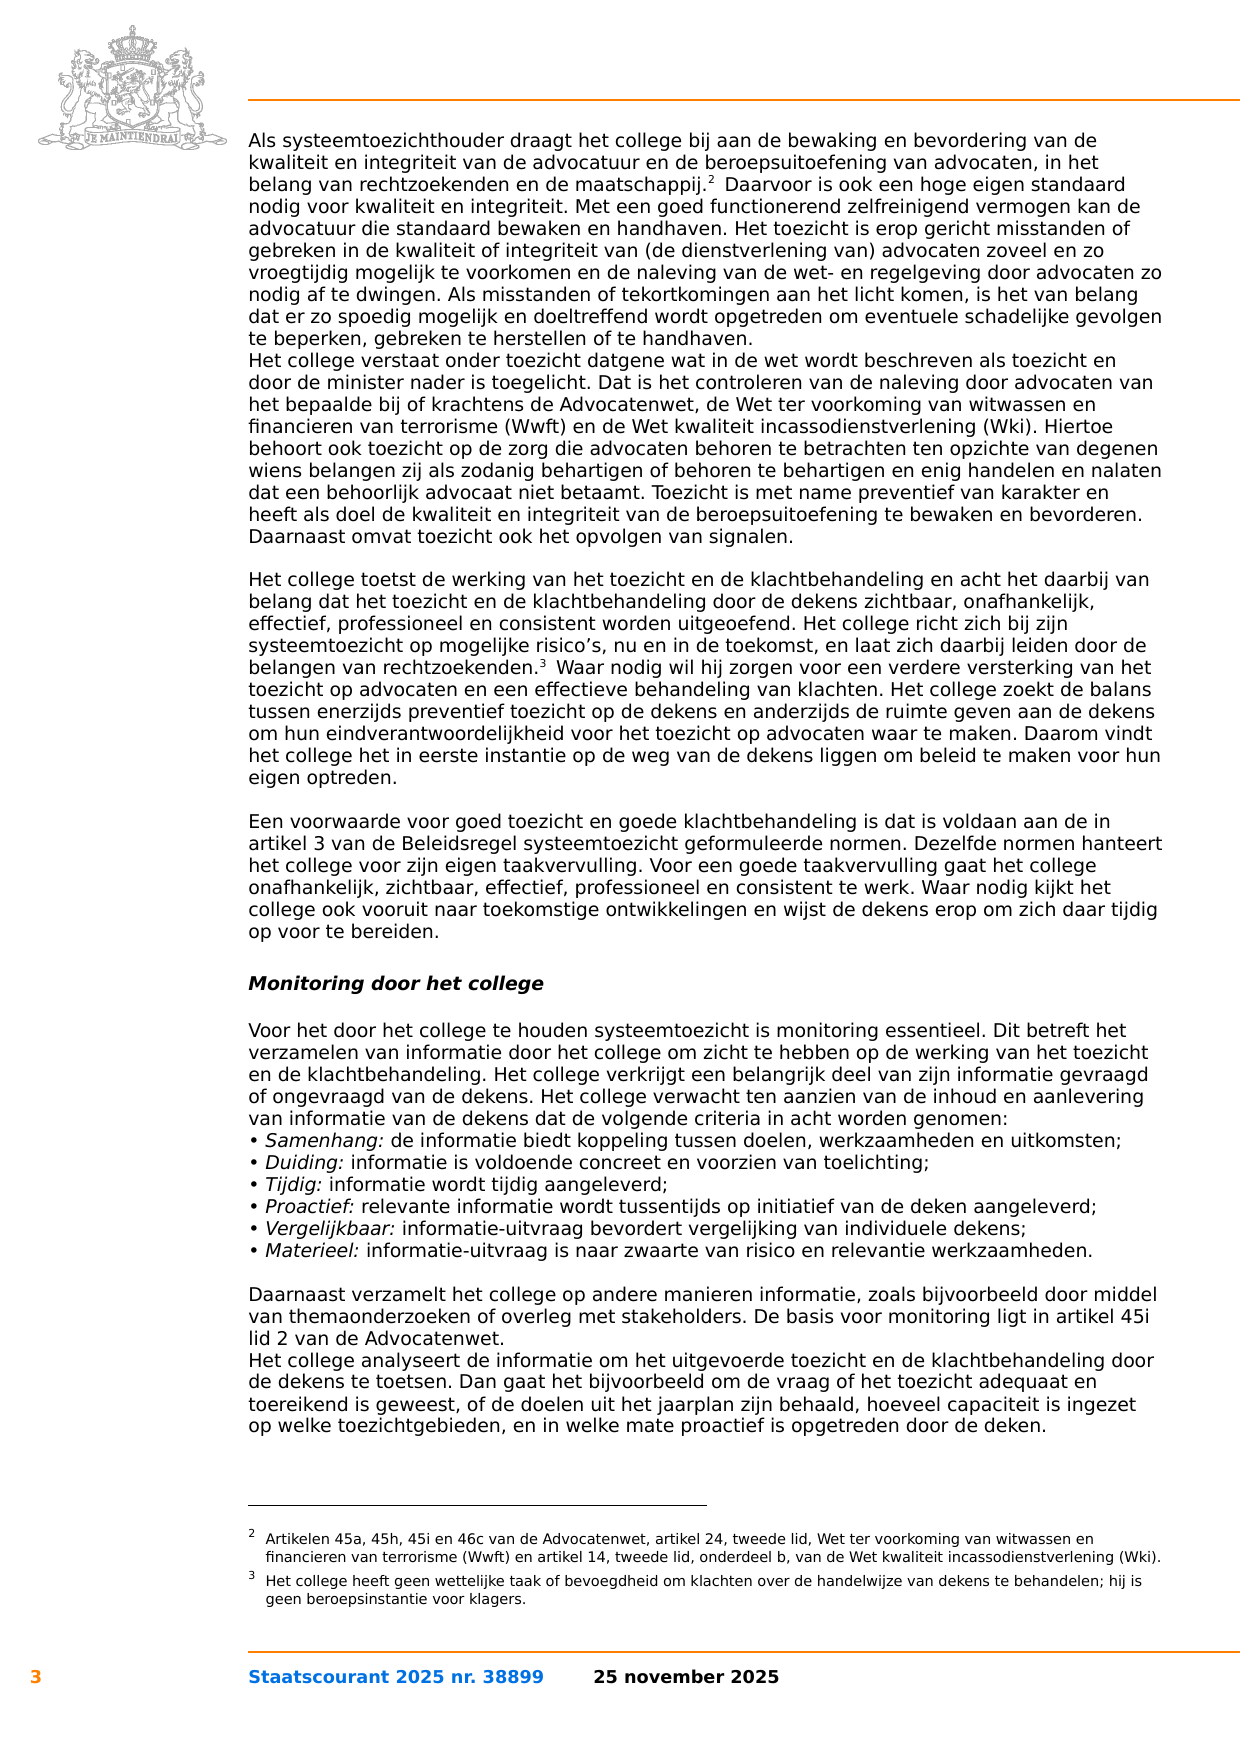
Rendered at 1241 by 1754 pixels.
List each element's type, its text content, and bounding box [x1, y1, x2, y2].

text Voor het door het college te houden systeemtoezicht is monitoring essentieel. Dit betreft het verzamelen van informatie door het college om zicht te hebben op de werking van het toezicht en de klachtbehandeling. Het college verkrijgt een belangrijk deel van zijn informatie gevraagd of ongevraagd van de dekens. Het college verwacht ten aanzien van de inhoud en aanlevering van informatie van de dekens dat de volgende criteria in acht worden genomen: [248, 1020, 1163, 1130]
text • Materieel: informatie-uitvraag is naar zwaarte van risico en relevantie werkzaamheden. [248, 1240, 1163, 1262]
text • Samenhang: de informatie biedt koppeling tussen doelen, werkzaamheden en uitkomsten; [248, 1130, 1163, 1152]
text • Tijdig: informatie wordt tijdig aangeleverd; [248, 1174, 1163, 1196]
text • Vergelijkbaar: informatie-uitvraag bevordert vergelijking van individuele dekens; [248, 1218, 1163, 1240]
picture [38, 25, 227, 150]
text Het college analyseert de informatie om het uitgevoerde toezicht en de klachtbehandeling door de dekens te toetsen. Dan gaat het bijvoorbeeld om de vraag of het toezicht adequaat en toereikend is geweest, of de doelen uit het jaarplan zijn behaald, hoeveel capaciteit is ingezet op welke toezichtgebieden, en in welke mate proactief is opgetreden door de deken. [248, 1349, 1163, 1437]
text • Proactief: relevante informatie wordt tussentijds op initiatief van de deken aangeleverd; [248, 1196, 1163, 1218]
subtitle Monitoring door het college [248, 973, 1163, 995]
text Een voorwaarde voor goed toezicht en goede klachtbehandeling is dat is voldaan aan de in artikel 3 van de Beleidsregel systeemtoezicht geformuleerde normen. Dezelfde normen hanteert het college voor zijn eigen taakvervulling. Voor een goede taakvervulling gaat het college onafhankelijk, zichtbaar, effectief, professioneel en consistent te werk. Waar nodig kijkt het college ook vooruit naar toekomstige ontwikkelingen en wijst de dekens erop om zich daar tijdig op voor te bereiden. [248, 811, 1163, 943]
text Het college toetst de werking van het toezicht en de klachtbehandeling en acht het daarbij van belang dat het toezicht en de klachtbehandeling door de dekens zichtbaar, onafhankelijk, effectief, professioneel en consistent worden uitgeoefend. Het college richt zich bij zijn systeemtoezicht op mogelijke risico’s, nu en in de toekomst, en laat zich daarbij leiden door de belangen van rechtzoekenden. Waar nodig wil hij zorgen voor een verdere versterking van het toezicht op advocaten en een effectieve behandeling van klachten. Het college zoekt de balans tussen enerzijds preventief toezicht op de dekens en anderzijds de ruimte geven aan de dekens om hun eindverantwoordelijkheid voor het toezicht op advocaten waar te maken. Daarom vindt het college het in eerste instantie op de weg van de dekens liggen om beleid te maken voor hun eigen optreden. [248, 569, 1163, 789]
text Artikelen 45a, 45h, 45i en 46c van de Advocatenwet, artikel 24, tweede lid, Wet ter voorkoming van witwassen en financieren van terrorisme (Wwft) en artikel 14, tweede lid, onderdeel b, van de Wet kwaliteit incassodienstverlening (Wki). [248, 1527, 1163, 1566]
text Het college heeft geen wettelijke taak of bevoegdheid om klachten over de handelwijze van dekens te behandelen; hij is geen beroepsinstantie voor klagers. [248, 1569, 1163, 1608]
text • Duiding: informatie is voldoende concreet en voorzien van toelichting; [248, 1152, 1163, 1174]
text Als systeemtoezichthouder draagt het college bij aan de bewaking en bevordering van de kwaliteit en integriteit van de advocatuur en de beroepsuitoefening van advocaten, in het belang van rechtzoekenden en de maatschappij. Daarvoor is ook een hoge eigen standaard nodig voor kwaliteit en integriteit. Met een goed functionerend zelfreinigend vermogen kan de advocatuur die standaard bewaken en handhaven. Het toezicht is erop gericht misstanden of gebreken in de kwaliteit of integriteit van (de dienstverlening van) advocaten zoveel en zo vroegtijdig mogelijk te voorkomen en de naleving van de wet- en regelgeving door advocaten zo nodig af te dwingen. Als misstanden of tekortkomingen aan het licht komen, is het van belang dat er zo spoedig mogelijk en doeltreffend wordt opgetreden om eventuele schadelijke gevolgen te beperken, gebreken te herstellen of te handhaven. [248, 130, 1163, 350]
text Het college verstaat onder toezicht datgene wat in de wet wordt beschreven als toezicht en door de minister nader is toegelicht. Dat is het controleren van de naleving door advocaten van het bepaalde bij of krachtens de Advocatenwet, de Wet ter voorkoming van witwassen en financieren van terrorisme (Wwft) en de Wet kwaliteit incassodienstverlening (Wki). Hiertoe behoort ook toezicht op de zorg die advocaten behoren te betrachten ten opzichte van degenen wiens belangen zij als zodanig behartigen of behoren te behartigen en enig handelen en nalaten dat een behoorlijk advocaat niet betaamt. Toezicht is met name preventief van karakter en heeft als doel de kwaliteit en integriteit van de beroepsuitoefening te bewaken en bevorderen. Daarnaast omvat toezicht ook het opvolgen van signalen. [248, 350, 1163, 547]
text Daarnaast verzamelt het college op andere manieren informatie, zoals bijvoorbeeld door middel van themaonderzoeken of overleg met stakeholders. De basis voor monitoring ligt in artikel 45i lid 2 van de Advocatenwet. [248, 1283, 1163, 1349]
